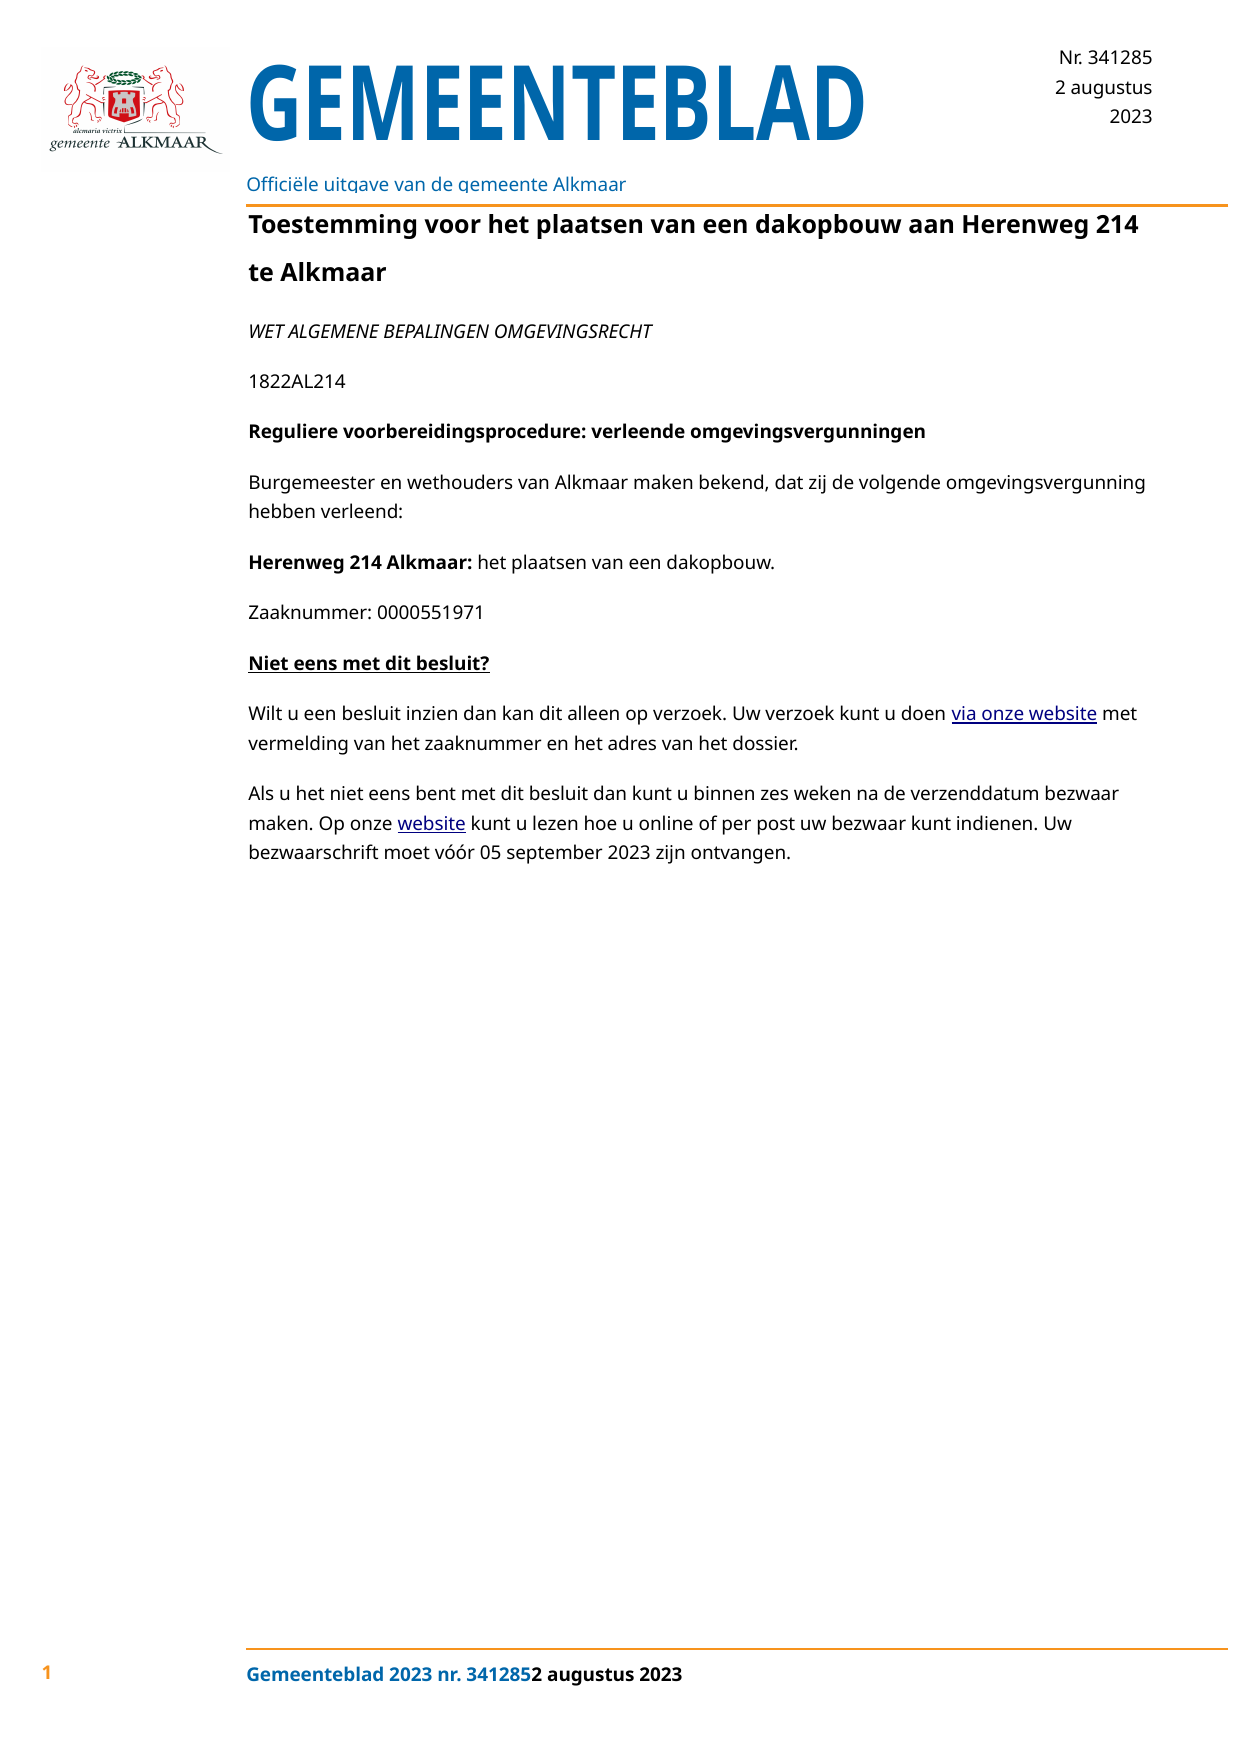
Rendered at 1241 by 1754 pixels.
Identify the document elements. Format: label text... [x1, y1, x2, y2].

text Burgemeester en wethouders van Alkmaar maken bekend, dat zij de volgende omgevingsvergunning hebben verleend: [248, 469, 1152, 524]
text Zaaknummer: 0000551971 [248, 599, 1152, 625]
text 1822AL214 [248, 368, 1152, 394]
picture [41, 47, 231, 172]
text Als u het niet eens bent met dit besluit dan kunt u binnen zes weken na de verzenddatum bezwaar maken. Op onze website kunt u lezen hoe u online of per post uw bezwaar kunt indienen. Uw bezwaarschrift moet vóór 05 september 2023 zijn ontvangen. [248, 780, 1152, 865]
text Toestemming voor het plaatsen van een dakopbouw aan Herenweg 214 te Alkmaar [248, 207, 1152, 288]
text WET ALGEMENE BEPALINGEN OMGEVINGSRECHT [248, 318, 1152, 344]
text Niet eens met dit besluit? [248, 650, 1152, 676]
text Wilt u een besluit inzien dan kan dit alleen op verzoek. Uw verzoek kunt u doen via onze website met vermelding van het zaaknummer en het adres van het dossier. [248, 700, 1152, 756]
text Reguliere voorbereidingsprocedure: verleende omgevingsvergunningen [248, 419, 1152, 444]
text Herenweg 214 Alkmaar: het plaatsen van een dakopbouw. [248, 549, 1152, 575]
